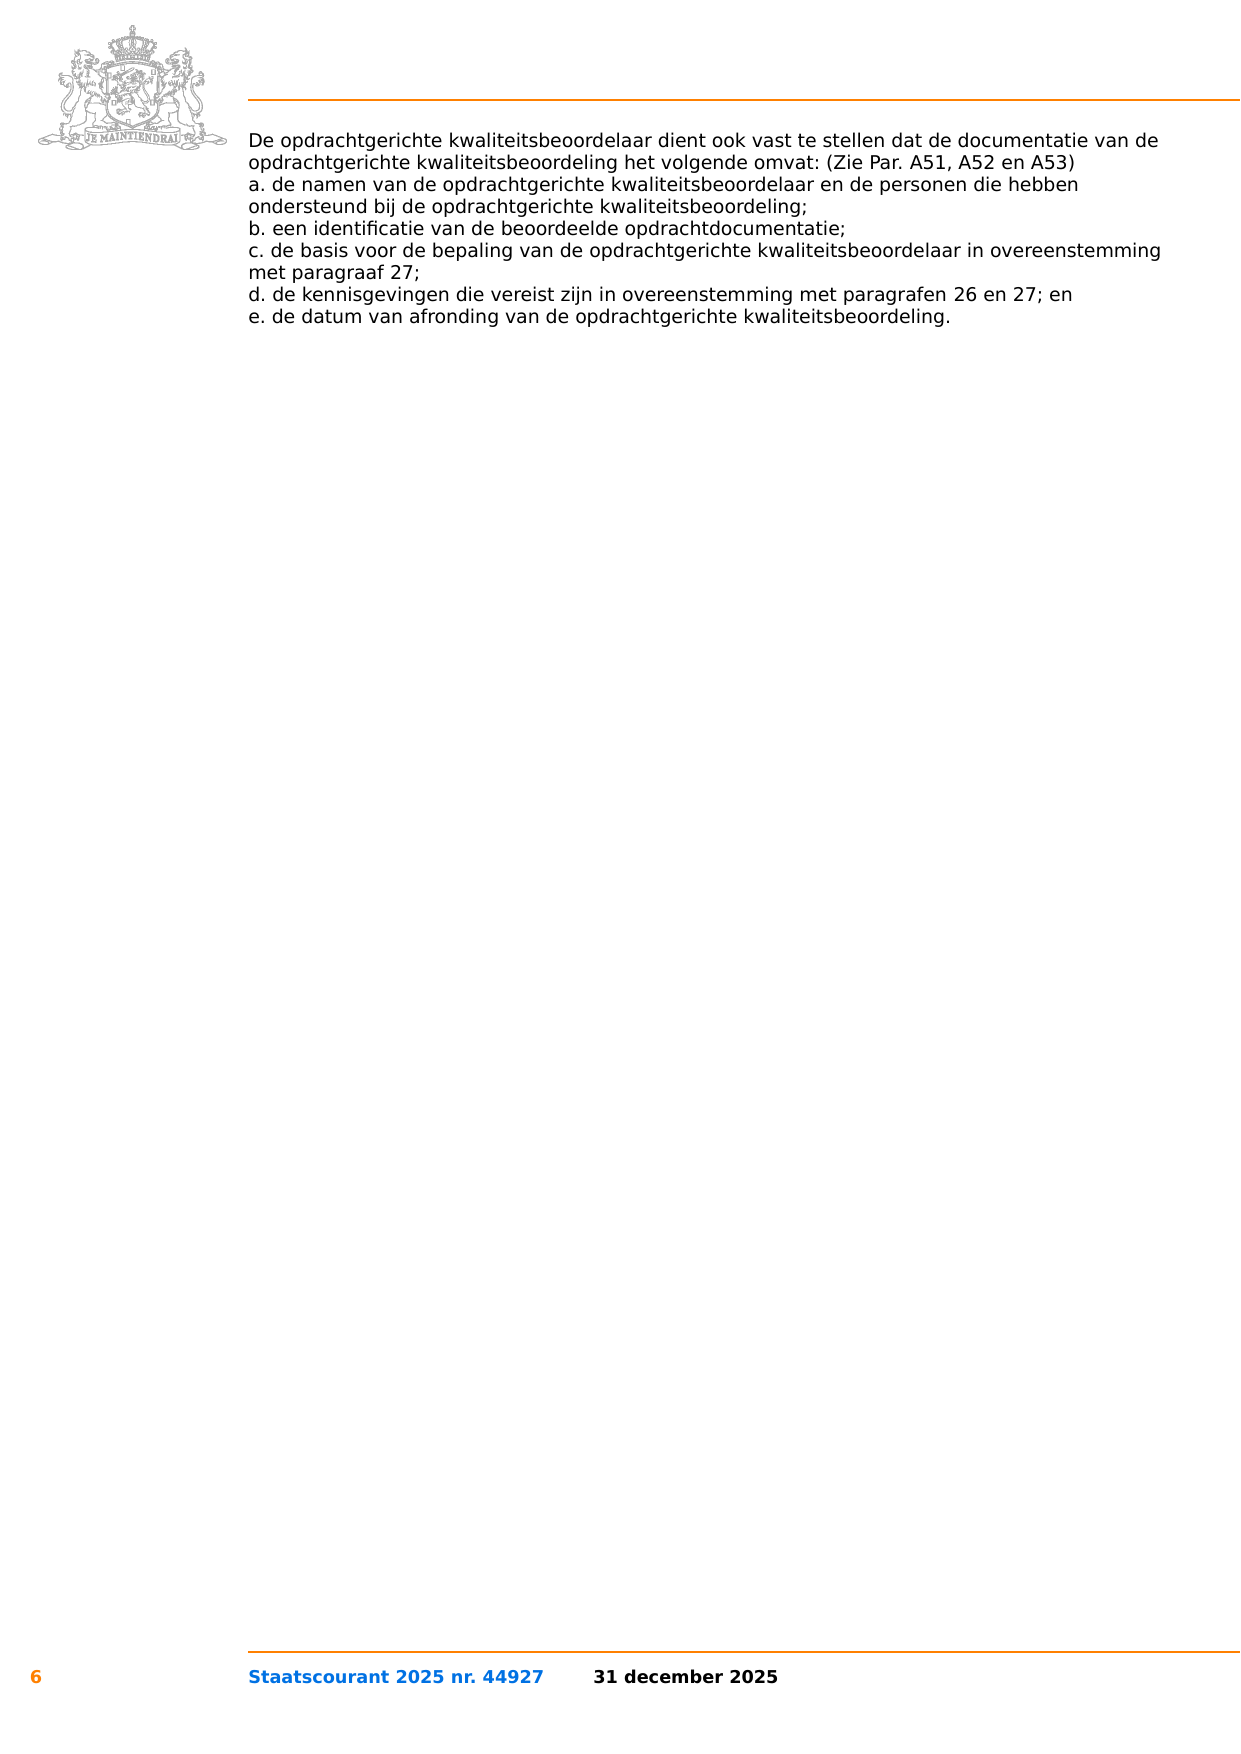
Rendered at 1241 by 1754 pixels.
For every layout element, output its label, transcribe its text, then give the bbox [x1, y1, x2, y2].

text c. de basis voor de bepaling van de opdrachtgerichte kwaliteitsbeoordelaar in overeenstemming met paragraaf 27; [248, 240, 1163, 284]
text a. de namen van de opdrachtgerichte kwaliteitsbeoordelaar en de personen die hebben ondersteund bij de opdrachtgerichte kwaliteitsbeoordeling; [248, 174, 1163, 218]
text d. de kennisgevingen die vereist zijn in overeenstemming met paragrafen 26 en 27; en [248, 284, 1163, 306]
picture [38, 25, 227, 150]
text e. de datum van afronding van de opdrachtgerichte kwaliteitsbeoordeling. [248, 306, 1163, 328]
text De opdrachtgerichte kwaliteitsbeoordelaar dient ook vast te stellen dat de documentatie van de opdrachtgerichte kwaliteitsbeoordeling het volgende omvat: (Zie Par. A51, A52 en A53) [248, 130, 1163, 174]
text b. een identificatie van de beoordeelde opdrachtdocumentatie; [248, 218, 1163, 240]
